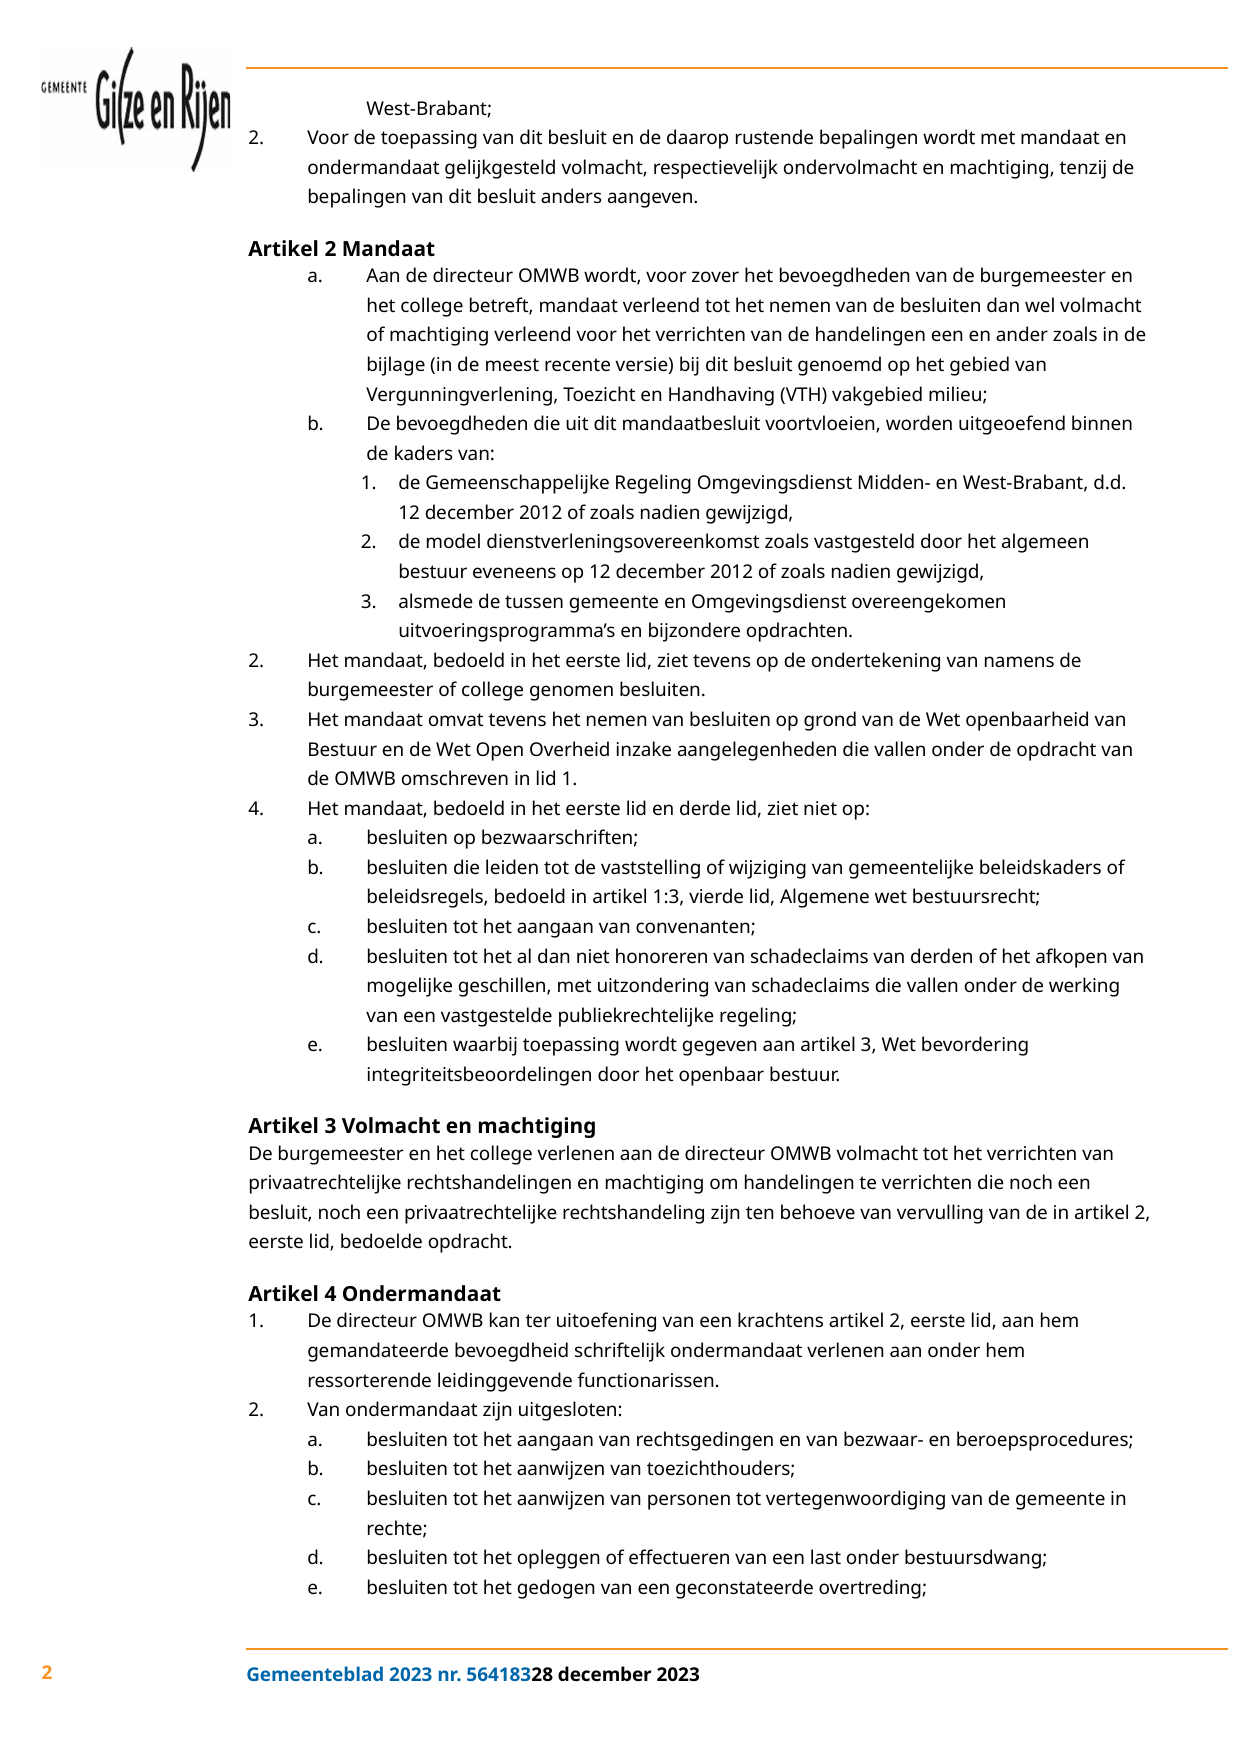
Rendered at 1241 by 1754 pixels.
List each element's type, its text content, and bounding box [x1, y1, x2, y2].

list besluiten tot het opleggen of effectueren van een last onder bestuursdwang; [307, 1544, 1152, 1570]
list Voor de toepassing van dit besluit en de daarop rustende bepalingen wordt met mandaat en ondermandaat gelijkgesteld volmacht, respectievelijk ondervolmacht en machtiging, tenzij de bepalingen van dit besluit anders aangeven. [248, 124, 1152, 209]
text Artikel 2 Mandaat [248, 234, 1152, 262]
text Artikel 4 Ondermandaat [248, 1279, 1152, 1308]
list De directeur OMWB kan ter uitoefening van een krachtens artikel 2, eerste lid, aan hem gemandateerde bevoegdheid schriftelijk ondermandaat verlenen aan onder hem ressorterende leidinggevende functionarissen. [248, 1308, 1152, 1392]
list besluiten tot het aangaan van convenanten; [307, 913, 1152, 939]
list besluiten tot het aangaan van rechtsgedingen en van bezwaar- en beroepsprocedures; [307, 1426, 1152, 1452]
text De burgemeester en het college verlenen aan de directeur OMWB volmacht tot het verrichten van privaatrechtelijke rechtshandelingen en machtiging om handelingen te verrichten die noch een besluit, noch een privaatrechtelijke rechtshandeling zijn ten behoeve van vervulling van de in artikel 2, eerste lid, bedoelde opdracht. [248, 1140, 1152, 1254]
list besluiten tot het aanwijzen van personen tot vertegenwoordiging van de gemeente in rechte; [307, 1485, 1152, 1540]
list de Gemeenschappelijke Regeling Omgevingsdienst Midden- en West-Brabant, d.d. 12 december 2012 of zoals nadien gewijzigd, [361, 469, 1152, 525]
list alsmede de tussen gemeente en Omgevingsdienst overeengekomen uitvoeringsprogramma’s en bijzondere opdrachten. [361, 588, 1152, 643]
picture [41, 47, 231, 172]
list De bevoegdheden die uit dit mandaatbesluit voortvloeien, worden uitgeoefend binnen de kaders van: [307, 410, 1152, 466]
list West-Brabant; [307, 95, 1152, 121]
list Het mandaat omvat tevens het nemen van besluiten op grond van de Wet openbaarheid van Bestuur en de Wet Open Overheid inzake aangelegenheden die vallen onder de opdracht van de OMWB omschreven in lid 1. [248, 706, 1152, 791]
list besluiten op bezwaarschriften; [307, 824, 1152, 850]
list besluiten tot het aanwijzen van toezichthouders; [307, 1456, 1152, 1481]
list besluiten waarbij toepassing wordt gegeven aan artikel 3, Wet bevordering integriteitsbeoordelingen door het openbaar bestuur. [307, 1032, 1152, 1087]
list besluiten tot het gedogen van een geconstateerde overtreding; [307, 1574, 1152, 1599]
text Artikel 3 Volmacht en machtiging [248, 1112, 1152, 1140]
list de model dienstverleningsovereenkomst zoals vastgesteld door het algemeen bestuur eveneens op 12 december 2012 of zoals nadien gewijzigd, [361, 529, 1152, 584]
list besluiten die leiden tot de vaststelling of wijziging van gemeentelijke beleidskaders of beleidsregels, bedoeld in artikel 1:3, vierde lid, Algemene wet bestuursrecht; [307, 854, 1152, 909]
list Aan de directeur OMWB wordt, voor zover het bevoegdheden van de burgemeester en het college betreft, mandaat verleend tot het nemen van de besluiten dan wel volmacht of machtiging verleend voor het verrichten van de handelingen een en ander zoals in de bijlage (in de meest recente versie) bij dit besluit genoemd op het gebied van Vergunningverlening, Toezicht en Handhaving (VTH) vakgebied milieu; [307, 262, 1152, 406]
list Van ondermandaat zijn uitgesloten: [248, 1396, 1152, 1422]
list Het mandaat, bedoeld in het eerste lid, ziet tevens op de ondertekening van namens de burgemeester of college genomen besluiten. [248, 647, 1152, 702]
list besluiten tot het al dan niet honoreren van schadeclaims van derden of het afkopen van mogelijke geschillen, met uitzondering van schadeclaims die vallen onder de werking van een vastgestelde publiekrechtelijke regeling; [307, 943, 1152, 1028]
list Het mandaat, bedoeld in het eerste lid en derde lid, ziet niet op: [248, 795, 1152, 821]
